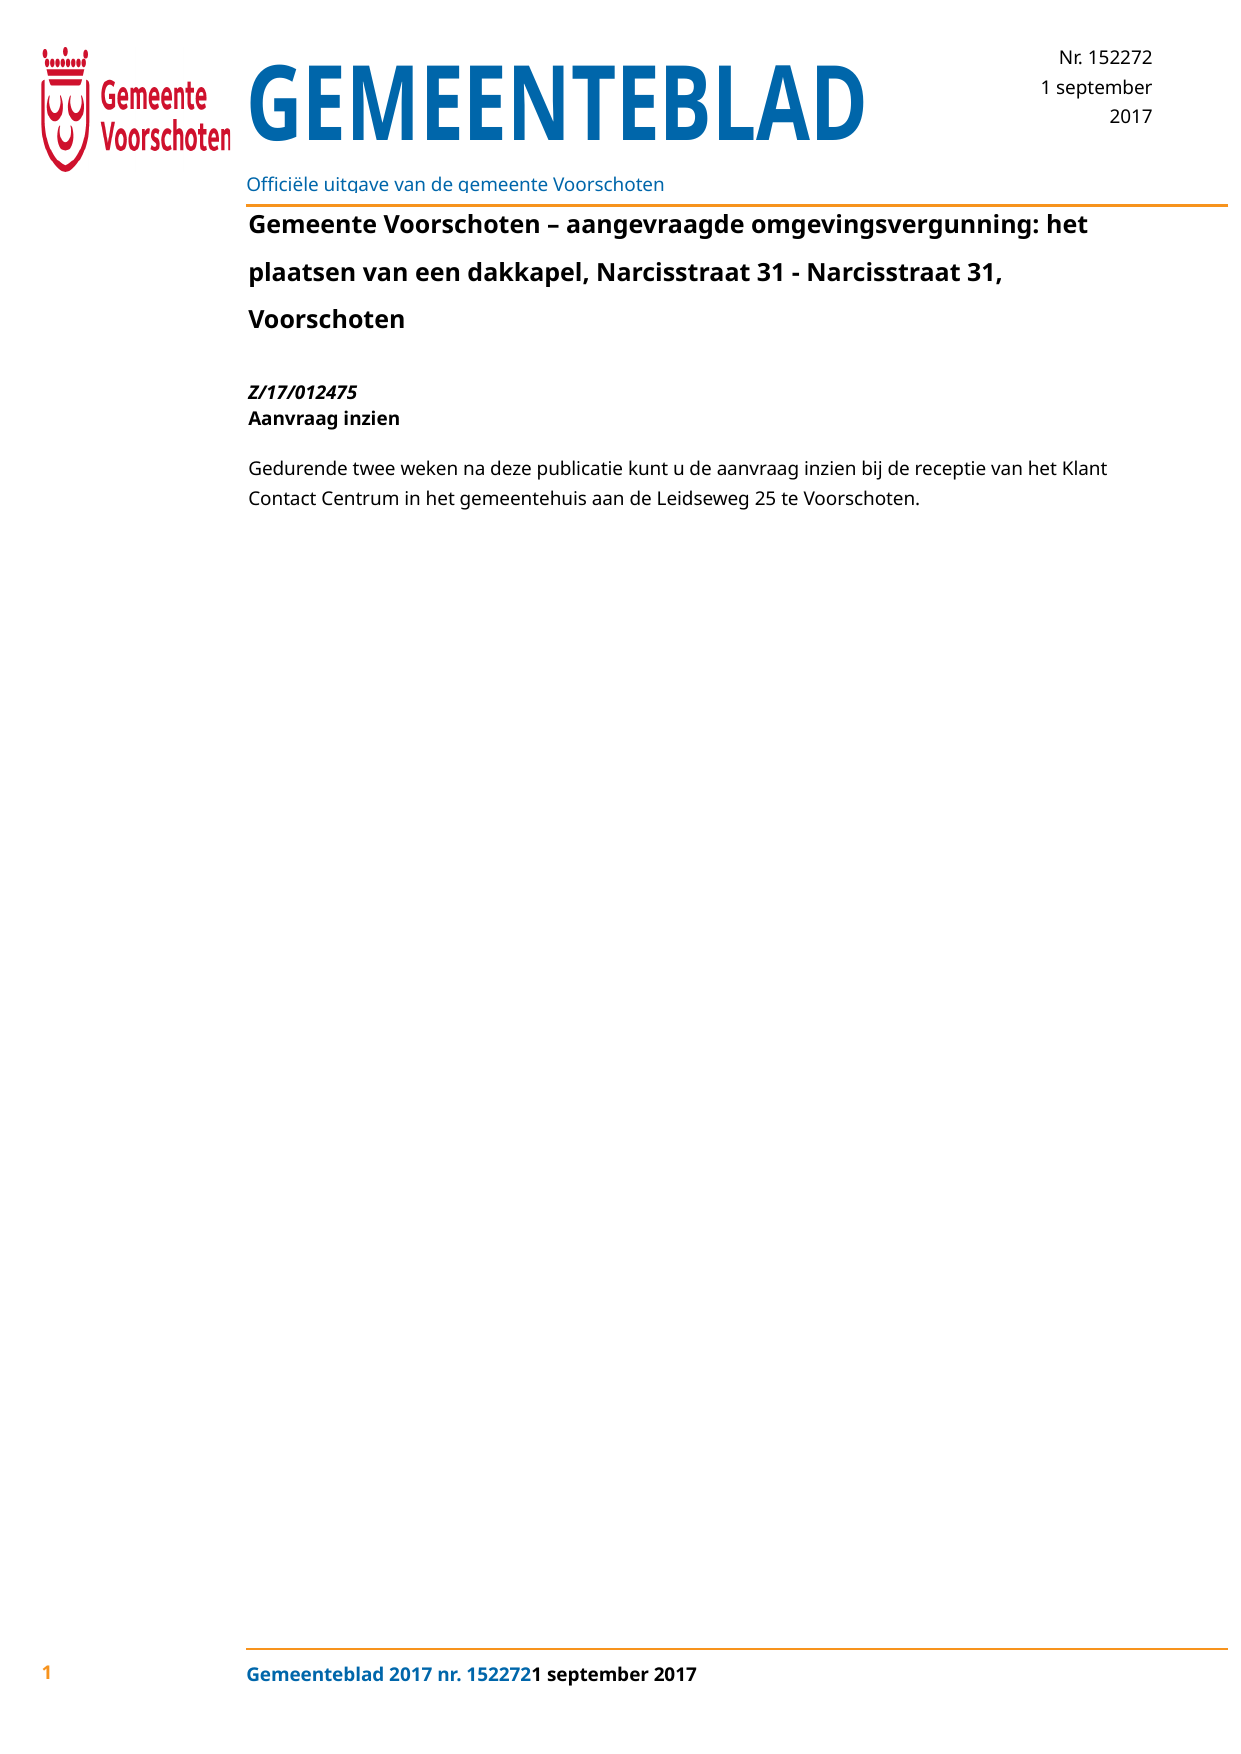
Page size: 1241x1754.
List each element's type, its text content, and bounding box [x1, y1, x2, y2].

text Gedurende twee weken na deze publicatie kunt u de aanvraag inzien bij de receptie van het Klant Contact Centrum in het gemeentehuis aan de Leidseweg 25 te Voorschoten. [248, 455, 1152, 511]
picture [41, 47, 231, 172]
text Aanvraag inzien [248, 405, 1152, 431]
text Gemeente Voorschoten – aangevraagde omgevingsvergunning: het plaatsen van een dakkapel, Narcisstraat 31 - Narcisstraat 31, Voorschoten [248, 207, 1152, 336]
text Z/17/012475 [248, 379, 1152, 405]
